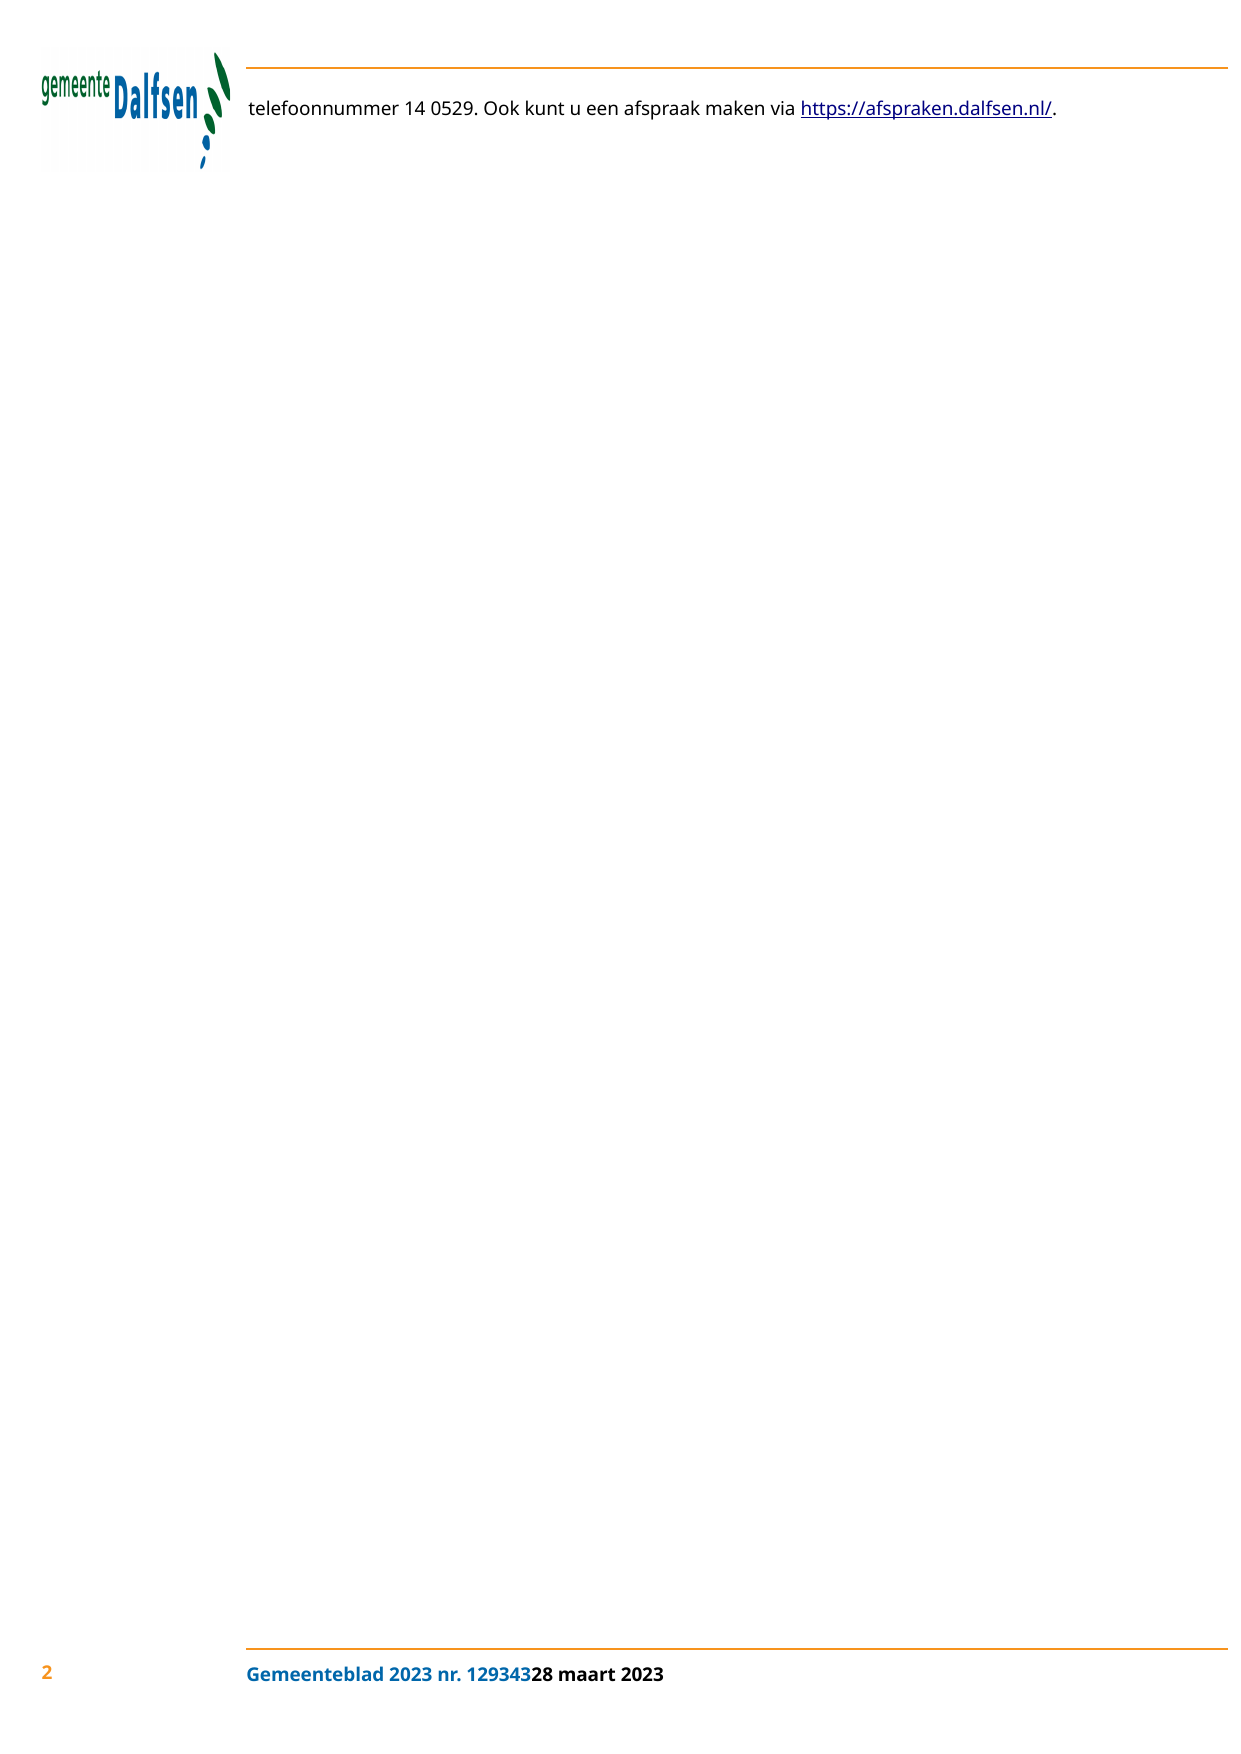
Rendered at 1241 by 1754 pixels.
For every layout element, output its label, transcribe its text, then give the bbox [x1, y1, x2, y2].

picture [41, 47, 231, 172]
text telefoonnummer 14 0529. Ook kunt u een afspraak maken via https://afspraken.dalfsen.nl/. [248, 95, 1152, 121]
